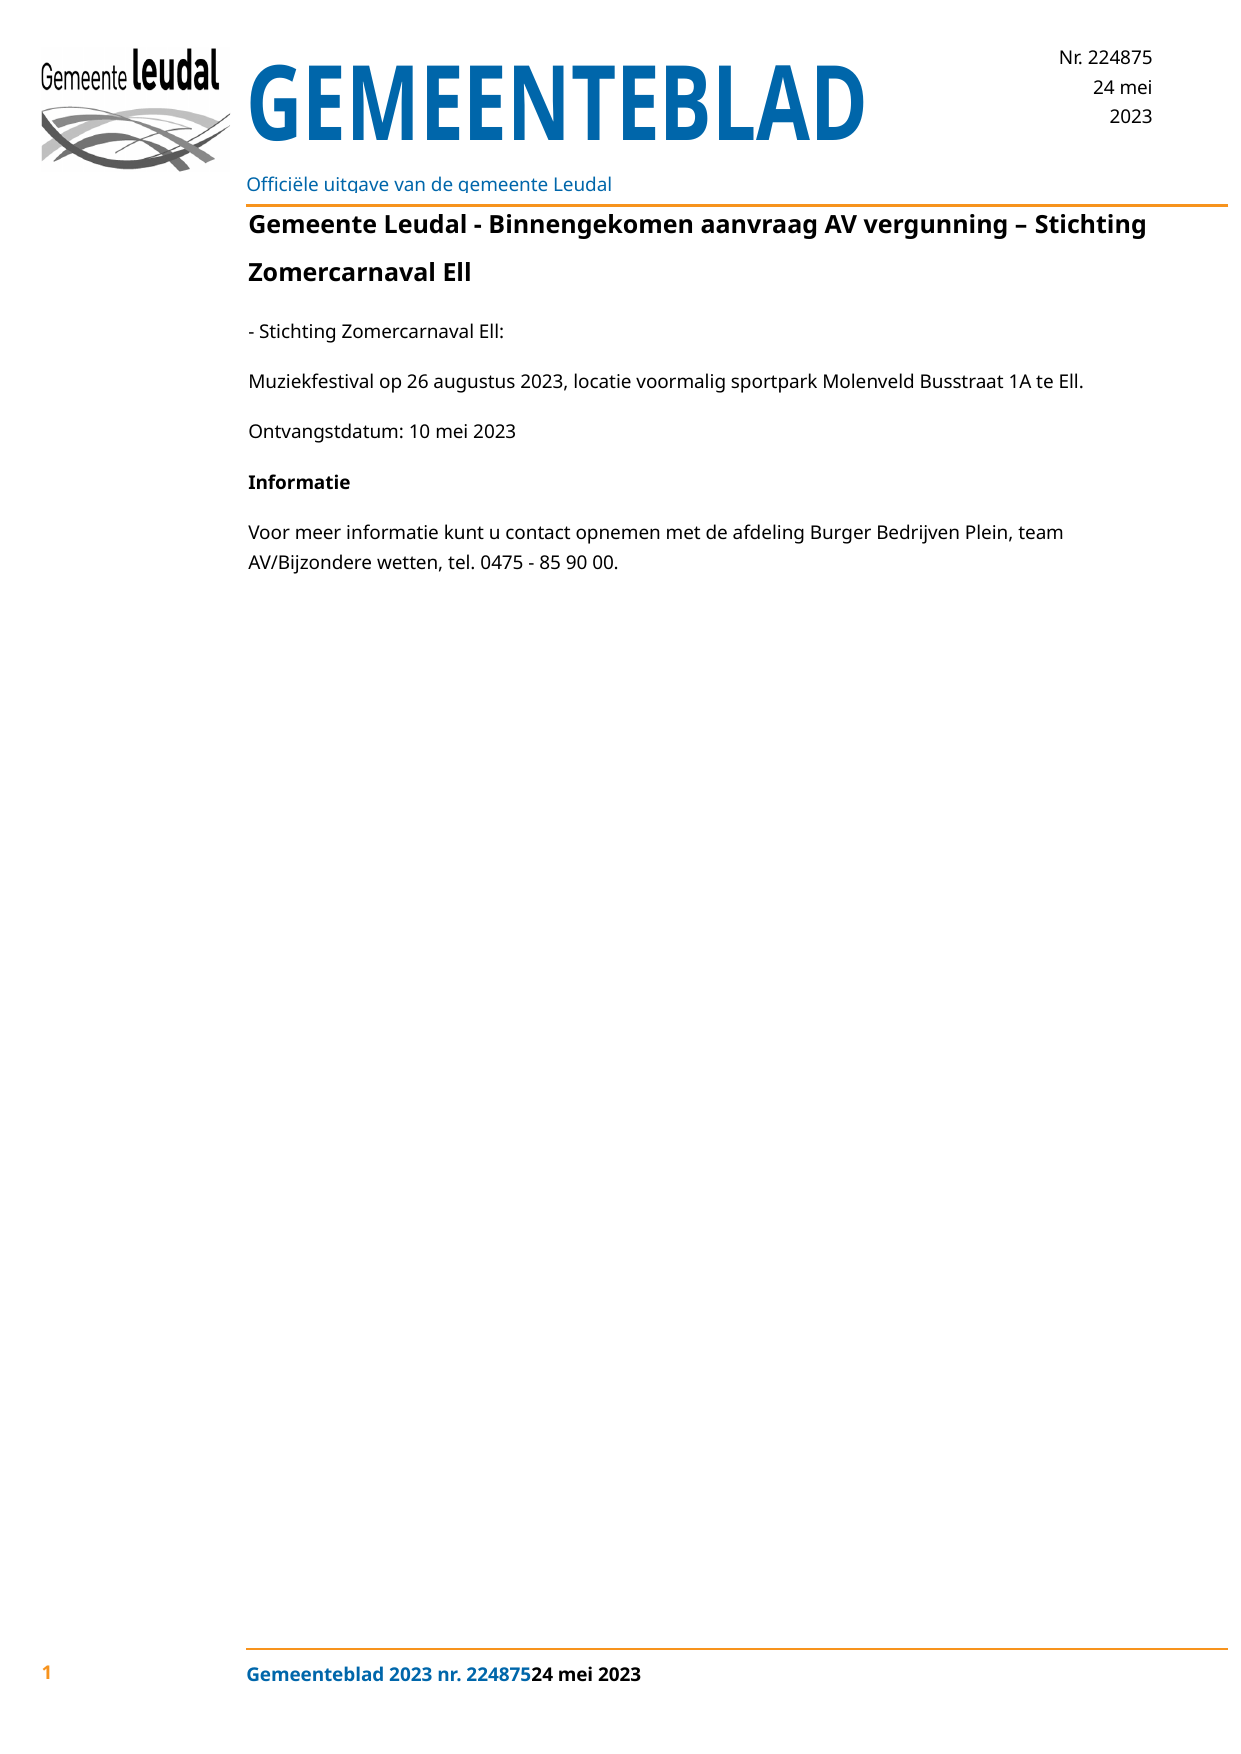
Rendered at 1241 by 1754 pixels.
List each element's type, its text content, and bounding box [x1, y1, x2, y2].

picture [41, 47, 231, 172]
text Gemeente Leudal - Binnengekomen aanvraag AV vergunning – Stichting Zomercarnaval Ell [248, 207, 1152, 288]
text Muziekfestival op 26 augustus 2023, locatie voormalig sportpark Molenveld Busstraat 1A te Ell. [248, 368, 1152, 394]
text Voor meer informatie kunt u contact opnemen met de afdeling Burger Bedrijven Plein, team AV/Bijzondere wetten, tel. 0475 - 85 90 00. [248, 519, 1152, 575]
text - Stichting Zomercarnaval Ell: [248, 318, 1152, 344]
text Informatie [248, 469, 1152, 495]
text Ontvangstdatum: 10 mei 2023 [248, 419, 1152, 444]
